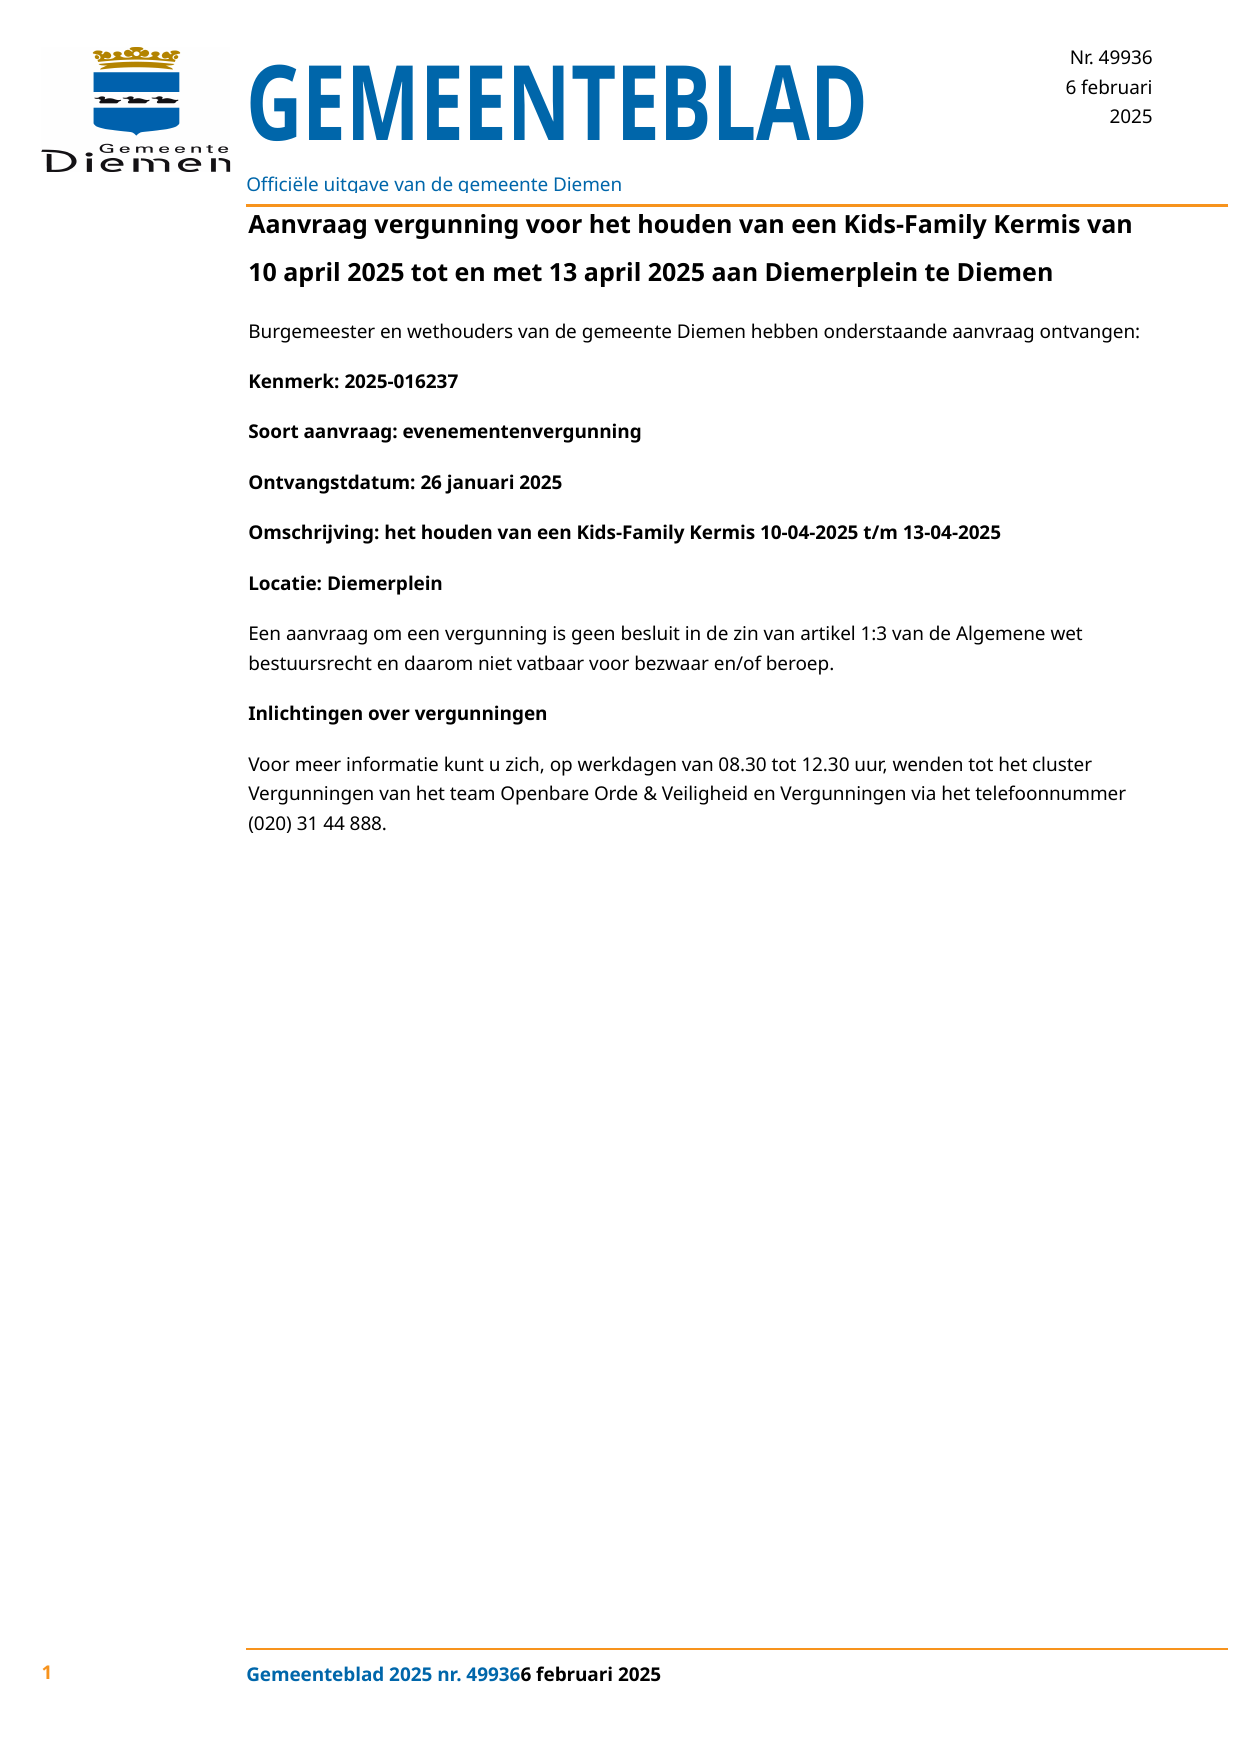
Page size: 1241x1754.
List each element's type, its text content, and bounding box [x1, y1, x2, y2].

text Soort aanvraag: evenementenvergunning [248, 419, 1152, 444]
text Burgemeester en wethouders van de gemeente Diemen hebben onderstaande aanvraag ontvangen: [248, 318, 1152, 344]
text Kenmerk: 2025-016237 [248, 368, 1152, 394]
text Aanvraag vergunning voor het houden van een Kids-Family Kermis van 10 april 2025 tot en met 13 april 2025 aan Diemerplein te Diemen [248, 207, 1152, 288]
text Voor meer informatie kunt u zich, op werkdagen van 08.30 tot 12.30 uur, wenden tot het cluster Vergunningen van het team Openbare Orde & Veiligheid en Vergunningen via het telefoonnummer (020) 31 44 888. [248, 751, 1152, 836]
text Omschrijving: het houden van een Kids-Family Kermis 10-04-2025 t/m 13-04-2025 [248, 519, 1152, 545]
text Locatie: Diemerplein [248, 570, 1152, 596]
picture [41, 47, 231, 172]
text Ontvangstdatum: 26 januari 2025 [248, 469, 1152, 495]
text Een aanvraag om een vergunning is geen besluit in de zin van artikel 1:3 van de Algemene wet bestuursrecht en daarom niet vatbaar voor bezwaar en/of beroep. [248, 620, 1152, 676]
text Inlichtingen over vergunningen [248, 700, 1152, 726]
